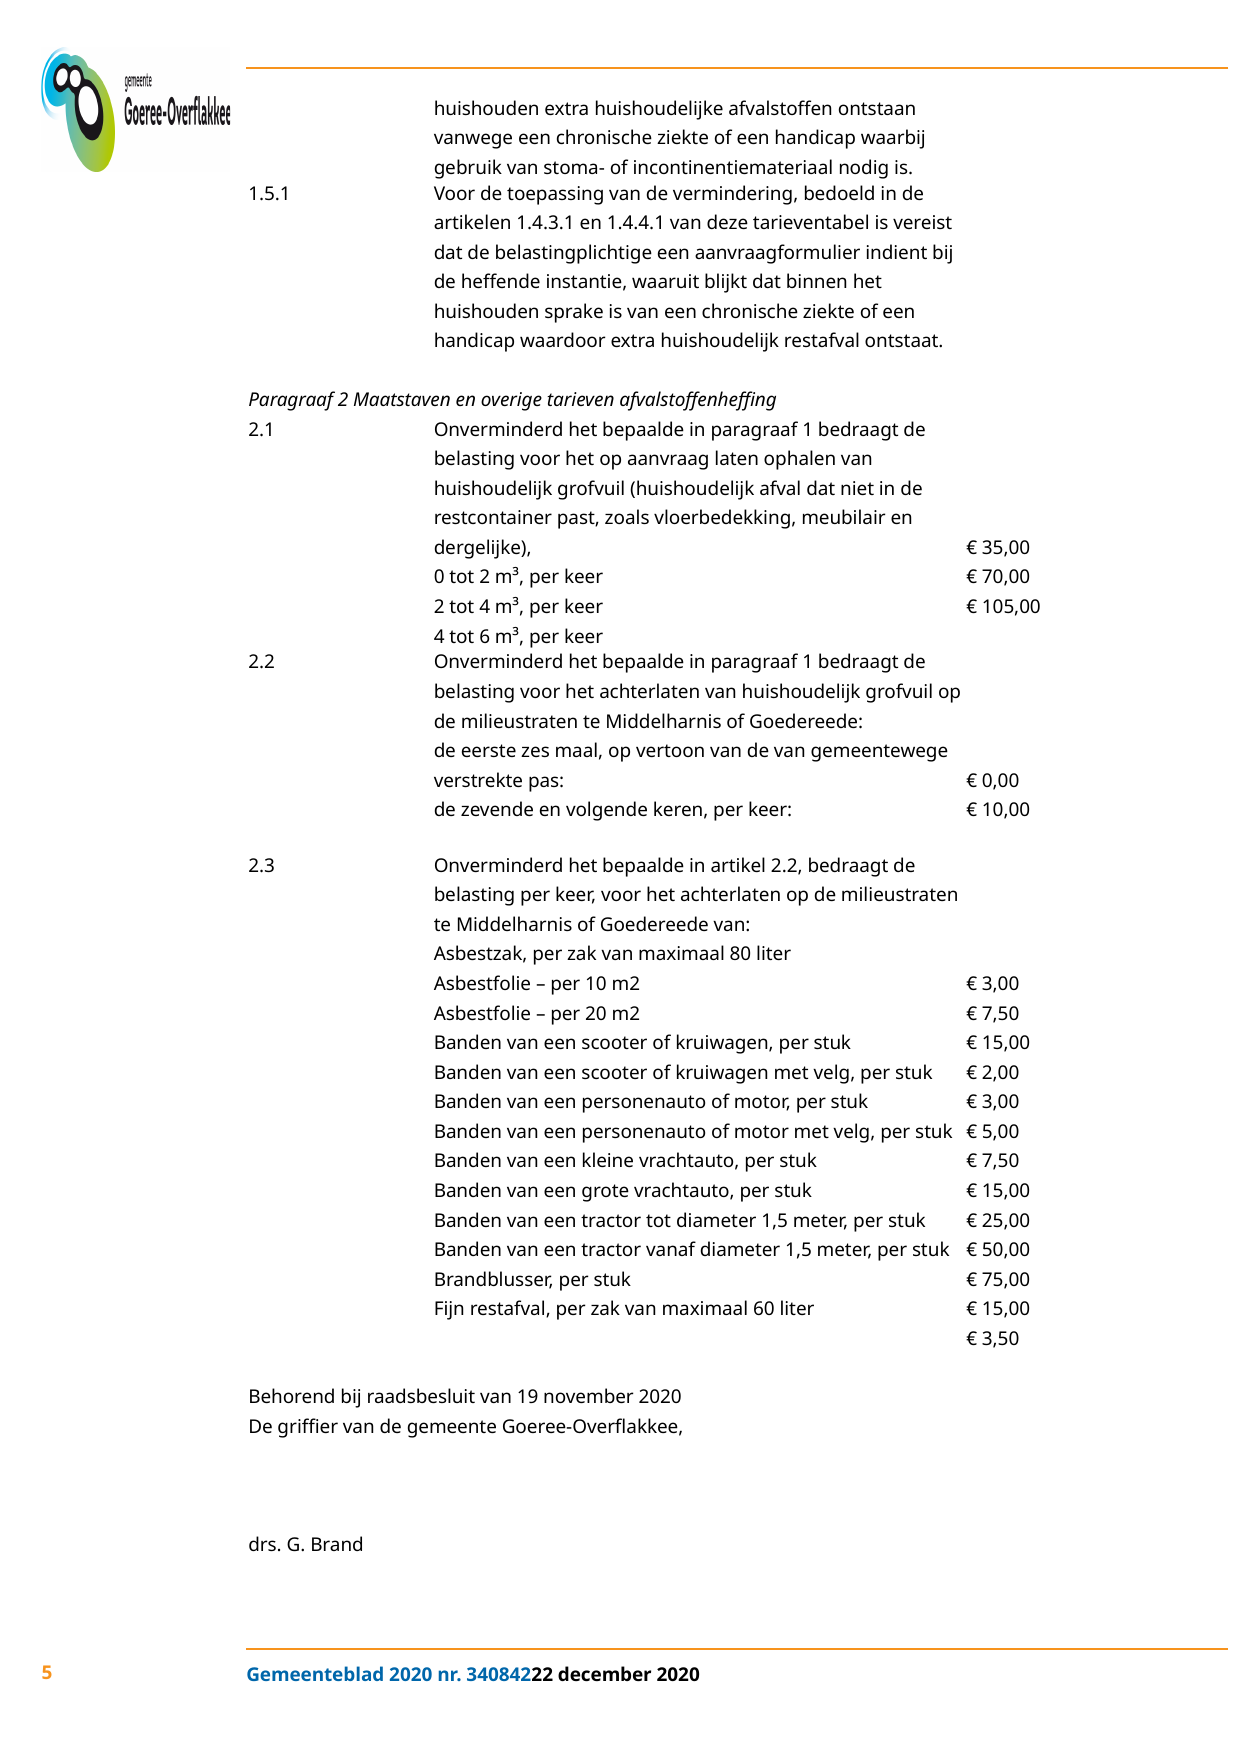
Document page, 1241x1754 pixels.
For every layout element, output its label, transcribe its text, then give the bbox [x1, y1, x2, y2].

table_cell [966, 180, 1152, 353]
table_cell 1.5.1 [248, 180, 433, 353]
table_cell Onverminderd het bepaalde in artikel 2.2, bedraagt de belasting per keer, voor het achterlaten op de milieustraten te Middelharnis of Goedereede van: Asbestzak, per zak van maximaal 80 liter Asbestfolie – per 10 m2 Asbestfolie – per 20 m2 Banden van een scooter of kruiwagen, per stuk Banden van een scooter of kruiwagen met velg, per stuk Banden van een personenauto of motor, per stuk Banden van een personenauto of motor met velg, per stuk Banden van een kleine vrachtauto, per stuk Banden van een grote vrachtauto, per stuk Banden van een tractor tot diameter 1,5 meter, per stuk Banden van een tractor vanaf diameter 1,5 meter, per stuk Brandblusser, per stuk Fijn restafval, per zak van maximaal 60 liter [434, 852, 966, 1351]
table_cell € 3,00 € 7,50 € 15,00 € 2,00 € 3,00 € 5,00 € 7,50 € 15,00 € 25,00 € 50,00 € 75,00 € 15,00 € 3,50 [966, 852, 1152, 1351]
table_cell Onverminderd het bepaalde in paragraaf 1 bedraagt de belasting voor het achterlaten van huishoudelijk grofvuil op de milieustraten te Middelharnis of Goedereede: de eerste zes maal, op vertoon van de van gemeentewege verstrekte pas: de zevende en volgende keren, per keer: [434, 649, 966, 852]
text Behorend bij raadsbesluit van 19 november 2020 [248, 1384, 1152, 1409]
table_cell [248, 95, 433, 180]
table_cell 2.3 [248, 852, 433, 1351]
table_cell huishouden extra huishoudelijke afvalstoffen ontstaan vanwege een chronische ziekte of een handicap waarbij gebruik van stoma- of incontinentiemateriaal nodig is. [434, 95, 966, 180]
table_cell 2.2 [248, 649, 433, 852]
table_cell Voor de toepassing van de vermindering, bedoeld in de artikelen 1.4.3.1 en 1.4.4.1 van deze tarieventabel is vereist dat de belastingplichtige een aanvraagformulier indient bij de heffende instantie, waaruit blijkt dat binnen het huishouden sprake is van een chronische ziekte of een handicap waardoor extra huishoudelijk restafval ontstaat. [434, 180, 966, 353]
table_cell [966, 95, 1152, 180]
picture [41, 47, 231, 172]
table_header Onverminderd het bepaalde in paragraaf 1 bedraagt de belasting voor het op aanvraag laten ophalen van huishoudelijk grofvuil (huishoudelijk afval dat niet in de restcontainer past, zoals vloerbedekking, meubilair en dergelijke), 0 tot 2 m³, per keer 2 tot 4 m³, per keer 4 tot 6 m³, per keer [434, 416, 966, 649]
table_cell € 0,00 € 10,00 [966, 649, 1152, 852]
text De griffier van de gemeente Goeree-Overflakkee, [248, 1413, 1152, 1439]
text Paragraaf 2 Maatstaven en overige tarieven afvalstoffenheffing [248, 386, 1152, 412]
text drs. G. Brand [248, 1532, 1152, 1557]
table_header € 35,00 € 70,00 € 105,00 [966, 416, 1152, 649]
table_header 2.1 [248, 416, 433, 649]
